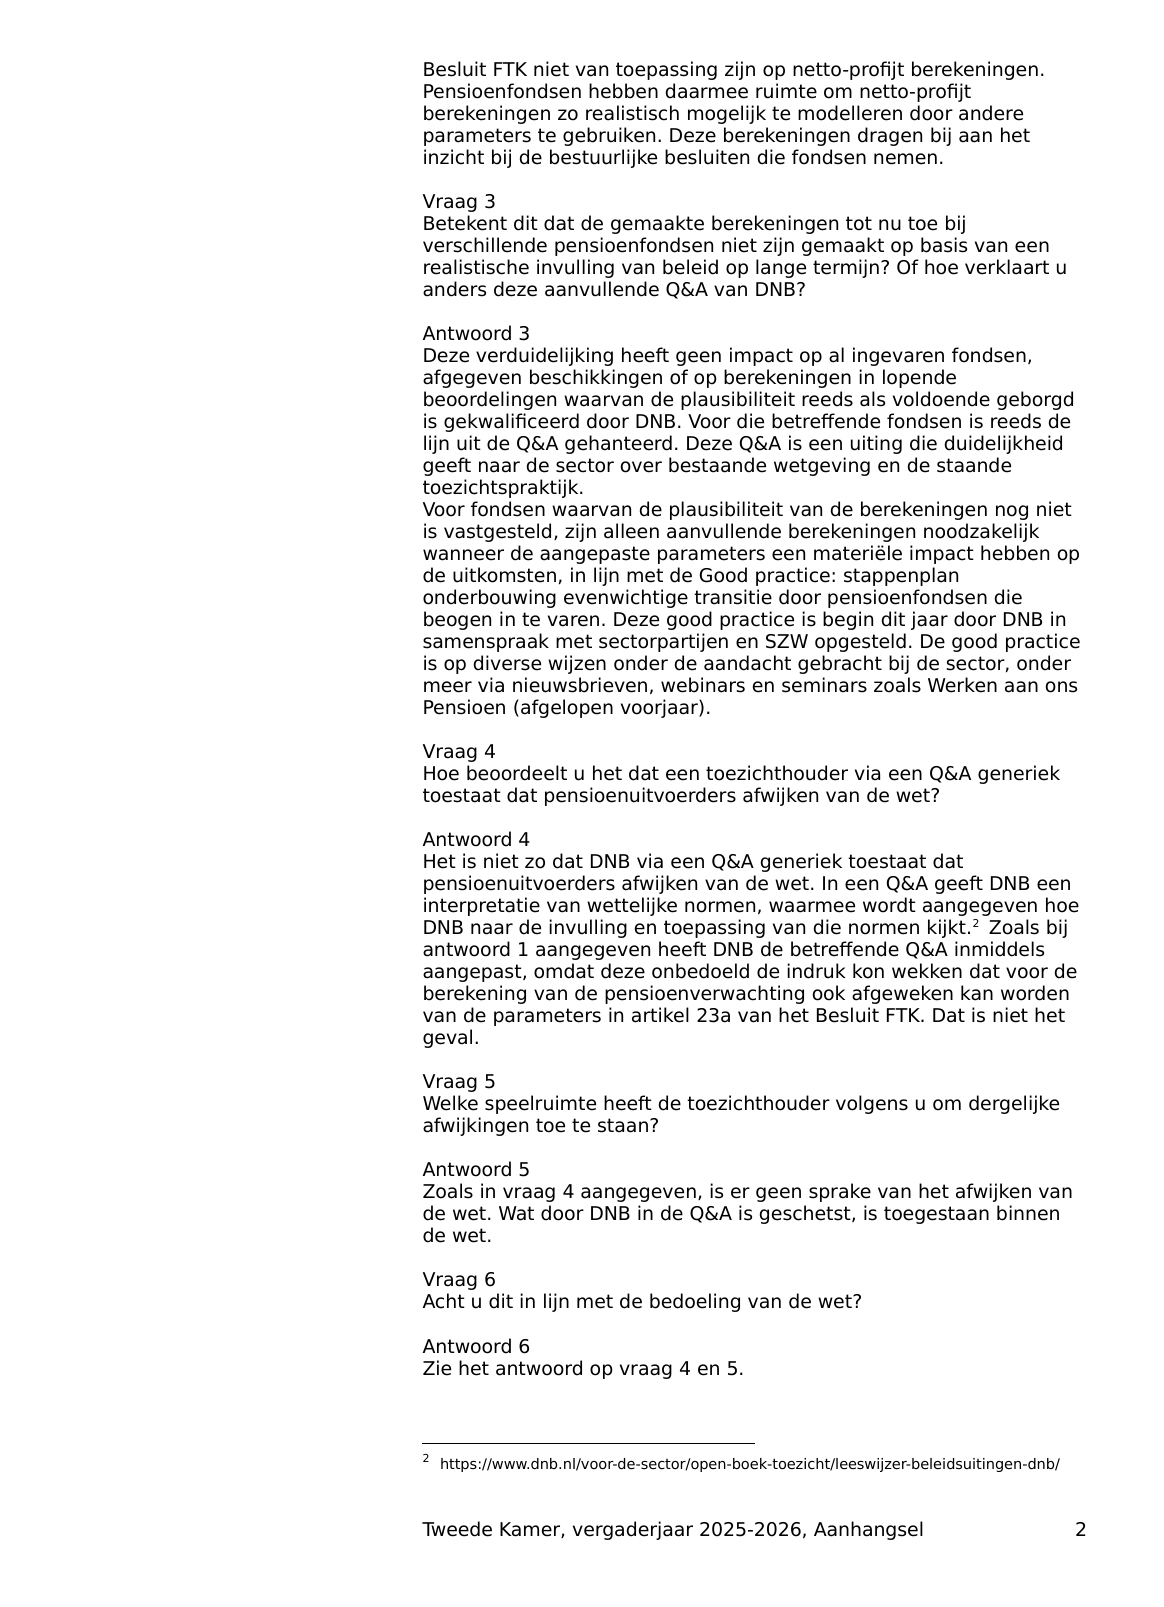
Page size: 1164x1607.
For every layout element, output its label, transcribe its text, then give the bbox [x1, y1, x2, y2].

text Acht u dit in lijn met de bedoeling van de wet? [422, 1291, 1087, 1313]
text Antwoord 5 [422, 1159, 1087, 1181]
text Vraag 5 [422, 1071, 1087, 1093]
text Vraag 4 [422, 741, 1087, 763]
text Besluit FTK niet van toepassing zijn op netto-profijt berekeningen. Pensioenfondsen hebben daarmee ruimte om netto-profijt berekeningen zo realistisch mogelijk te modelleren door andere parameters te gebruiken. Deze berekeningen dragen bij aan het inzicht bij de bestuurlijke besluiten die fondsen nemen. [422, 59, 1087, 169]
text Welke speelruimte heeft de toezichthouder volgens u om dergelijke afwijkingen toe te staan? [422, 1093, 1087, 1137]
text Vraag 3 [422, 191, 1087, 213]
text Zoals in vraag 4 aangegeven, is er geen sprake van het afwijken van de wet. Wat door DNB in de Q&A is geschetst, is toegestaan binnen de wet. [422, 1181, 1087, 1247]
text Betekent dit dat de gemaakte berekeningen tot nu toe bij verschillende pensioenfondsen niet zijn gemaakt op basis van een realistische invulling van beleid op lange termijn? Of hoe verklaart u anders deze aanvullende Q&A van DNB? [422, 213, 1087, 301]
text Antwoord 4 [422, 829, 1087, 851]
text Hoe beoordeelt u het dat een toezichthouder via een Q&A generiek toestaat dat pensioenuitvoerders afwijken van de wet? [422, 763, 1087, 807]
text Zie het antwoord op vraag 4 en 5. [422, 1357, 1087, 1379]
text Antwoord 3 [422, 323, 1087, 345]
text Voor fondsen waarvan de plausibiliteit van de berekeningen nog niet is vastgesteld, zijn alleen aanvullende berekeningen noodzakelijk wanneer de aangepaste parameters een materiële impact hebben op de uitkomsten, in lijn met de Good practice: stappenplan onderbouwing evenwichtige transitie door pensioenfondsen die beogen in te varen. Deze good practice is begin dit jaar door DNB in samenspraak met sectorpartijen en SZW opgesteld. De good practice is op diverse wijzen onder de aandacht gebracht bij de sector, onder meer via nieuwsbrieven, webinars en seminars zoals Werken aan ons Pensioen (afgelopen voorjaar). [422, 499, 1087, 719]
text Vraag 6 [422, 1269, 1087, 1291]
text Antwoord 6 [422, 1336, 1087, 1357]
text Deze verduidelijking heeft geen impact op al ingevaren fondsen, afgegeven beschikkingen of op berekeningen in lopende beoordelingen waarvan de plausibiliteit reeds als voldoende geborgd is gekwalificeerd door DNB. Voor die betreffende fondsen is reeds de lijn uit de Q&A gehanteerd. Deze Q&A is een uiting die duidelijkheid geeft naar de sector over bestaande wetgeving en de staande toezichtspraktijk. [422, 345, 1087, 499]
text https://www.dnb.nl/voor-de-sector/open-boek-toezicht/leeswijzer-beleidsuitingen-dnb/ [422, 1452, 1087, 1474]
text Het is niet zo dat DNB via een Q&A generiek toestaat dat pensioenuitvoerders afwijken van de wet. In een Q&A geeft DNB een interpretatie van wettelijke normen, waarmee wordt aangegeven hoe DNB naar de invulling en toepassing van die normen kijkt. Zoals bij antwoord 1 aangegeven heeft DNB de betreffende Q&A inmiddels aangepast, omdat deze onbedoeld de indruk kon wekken dat voor de berekening van de pensioenverwachting ook afgeweken kan worden van de parameters in artikel 23a van het Besluit FTK. Dat is niet het geval. [422, 851, 1087, 1049]
